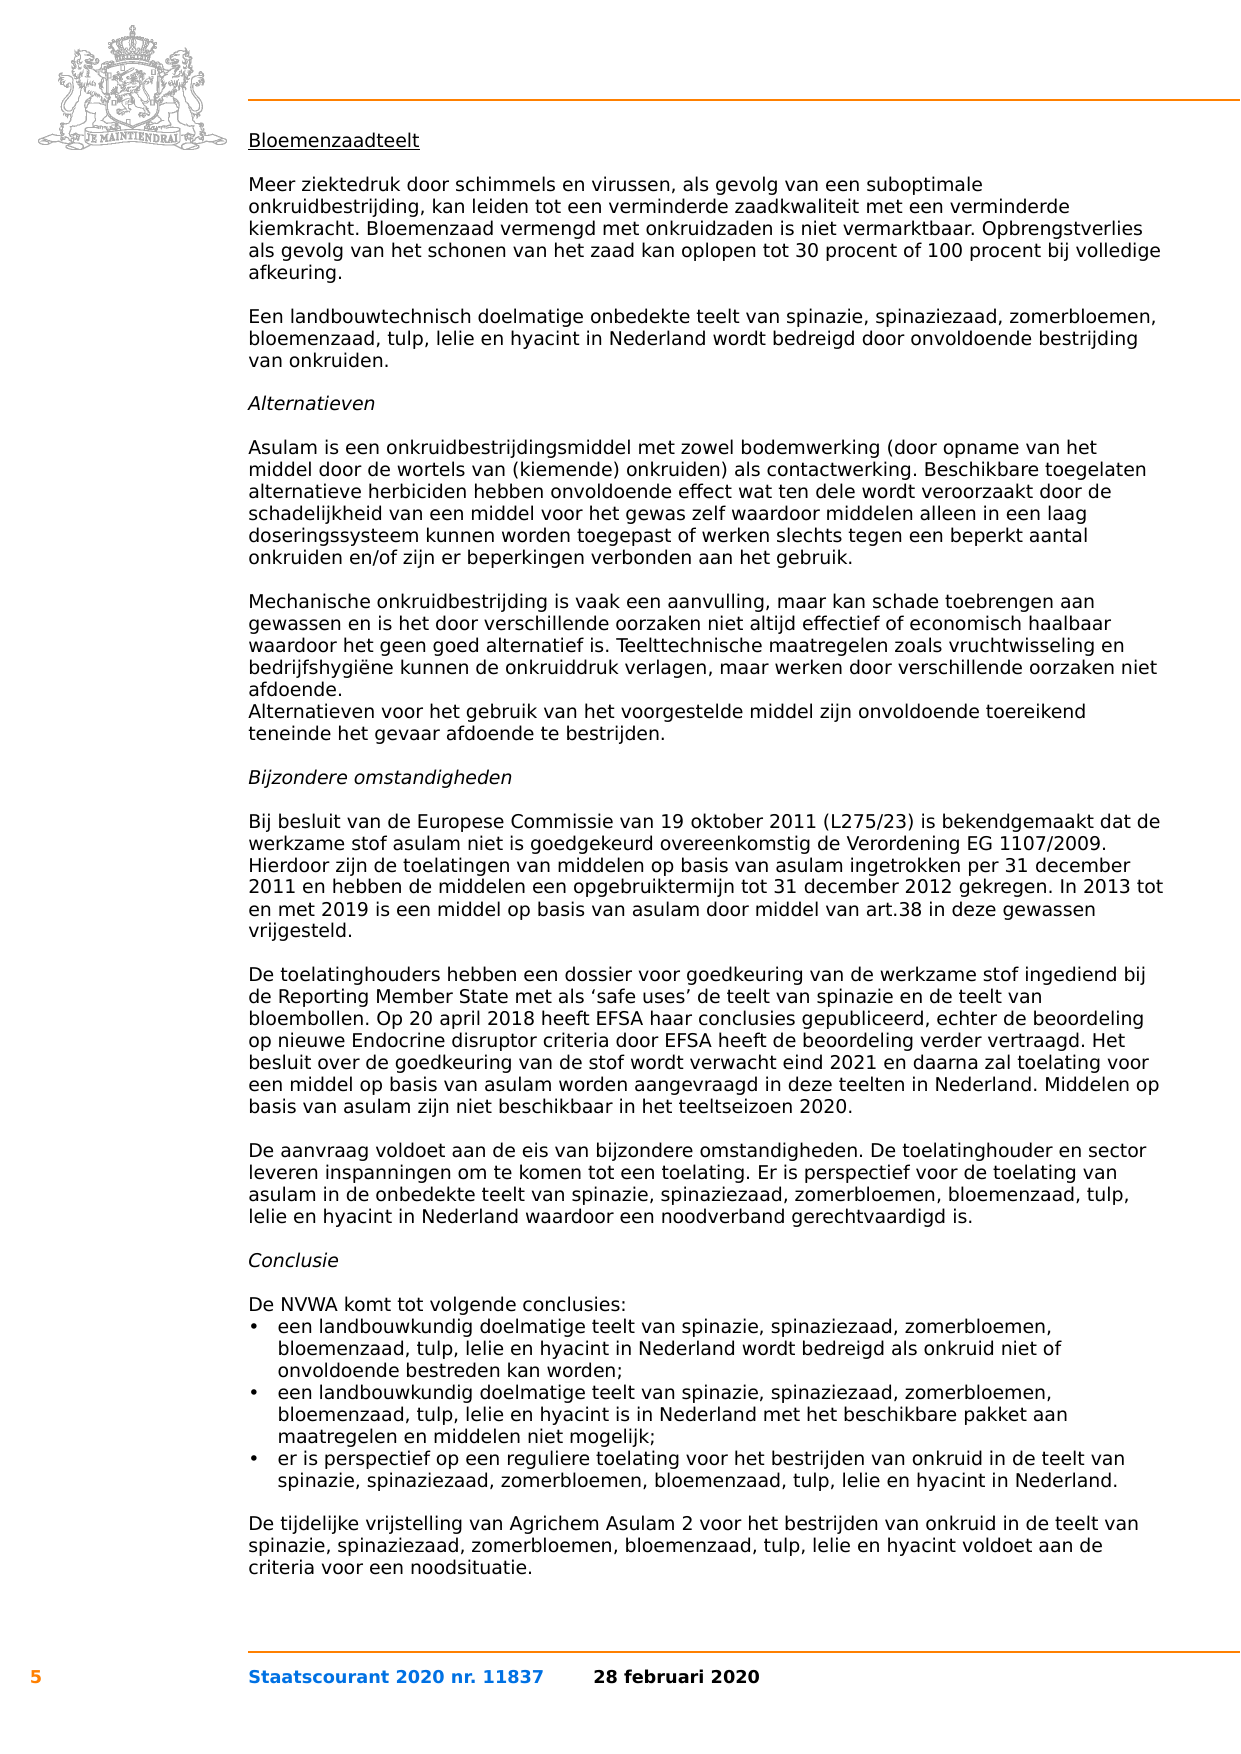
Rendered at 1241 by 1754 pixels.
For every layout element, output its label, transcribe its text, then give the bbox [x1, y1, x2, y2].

text Een landbouwtechnisch doelmatige onbedekte teelt van spinazie, spinaziezaad, zomerbloemen, bloemenzaad, tulp, lelie en hyacint in Nederland wordt bedreigd door onvoldoende bestrijding van onkruiden. [248, 306, 1163, 371]
subtitle Alternatieven [248, 393, 1163, 415]
picture [38, 25, 227, 150]
subtitle Bijzondere omstandigheden [248, 767, 1163, 789]
subtitle Bloemenzaadteelt [248, 130, 1163, 152]
text De toelatinghouders hebben een dossier voor goedkeuring van de werkzame stof ingediend bij de Reporting Member State met als ‘safe uses’ de teelt van spinazie en de teelt van bloembollen. Op 20 april 2018 heeft EFSA haar conclusies gepubliceerd, echter de beoordeling op nieuwe Endocrine disruptor criteria door EFSA heeft de beoordeling verder vertraagd. Het besluit over de goedkeuring van de stof wordt verwacht eind 2021 en daarna zal toelating voor een middel op basis van asulam worden aangevraagd in deze teelten in Nederland. Middelen op basis van asulam zijn niet beschikbaar in het teeltseizoen 2020. [248, 964, 1163, 1118]
text • een landbouwkundig doelmatige teelt van spinazie, spinaziezaad, zomerbloemen, bloemenzaad, tulp, lelie en hyacint in Nederland wordt bedreigd als onkruid niet of onvoldoende bestreden kan worden; [248, 1316, 1163, 1382]
subtitle Conclusie [248, 1250, 1163, 1272]
text De NVWA komt tot volgende conclusies: [248, 1294, 1163, 1316]
text De aanvraag voldoet aan de eis van bijzondere omstandigheden. De toelatinghouder en sector leveren inspanningen om te komen tot een toelating. Er is perspectief voor de toelating van asulam in de onbedekte teelt van spinazie, spinaziezaad, zomerbloemen, bloemenzaad, tulp, lelie en hyacint in Nederland waardoor een noodverband gerechtvaardigd is. [248, 1140, 1163, 1228]
text Alternatieven voor het gebruik van het voorgestelde middel zijn onvoldoende toereikend teneinde het gevaar afdoende te bestrijden. [248, 701, 1163, 745]
text Meer ziektedruk door schimmels en virussen, als gevolg van een suboptimale onkruidbestrijding, kan leiden tot een verminderde zaadkwaliteit met een verminderde kiemkracht. Bloemenzaad vermengd met onkruidzaden is niet vermarktbaar. Opbrengstverlies als gevolg van het schonen van het zaad kan oplopen tot 30 procent of 100 procent bij volledige afkeuring. [248, 174, 1163, 284]
text • een landbouwkundig doelmatige teelt van spinazie, spinaziezaad, zomerbloemen, bloemenzaad, tulp, lelie en hyacint is in Nederland met het beschikbare pakket aan maatregelen en middelen niet mogelijk; [248, 1382, 1163, 1447]
text De tijdelijke vrijstelling van Agrichem Asulam 2 voor het bestrijden van onkruid in de teelt van spinazie, spinaziezaad, zomerbloemen, bloemenzaad, tulp, lelie en hyacint voldoet aan de criteria voor een noodsituatie. [248, 1513, 1163, 1579]
text Bij besluit van de Europese Commissie van 19 oktober 2011 (L275/23) is bekendgemaakt dat de werkzame stof asulam niet is goedgekeurd overeenkomstig de Verordening EG 1107/2009. Hierdoor zijn de toelatingen van middelen op basis van asulam ingetrokken per 31 december 2011 en hebben de middelen een opgebruiktermijn tot 31 december 2012 gekregen. In 2013 tot en met 2019 is een middel op basis van asulam door middel van art.38 in deze gewassen vrijgesteld. [248, 811, 1163, 942]
text Mechanische onkruidbestrijding is vaak een aanvulling, maar kan schade toebrengen aan gewassen en is het door verschillende oorzaken niet altijd effectief of economisch haalbaar waardoor het geen goed alternatief is. Teelttechnische maatregelen zoals vruchtwisseling en bedrijfshygiëne kunnen de onkruiddruk verlagen, maar werken door verschillende oorzaken niet afdoende. [248, 591, 1163, 701]
text Asulam is een onkruidbestrijdingsmiddel met zowel bodemwerking (door opname van het middel door de wortels van (kiemende) onkruiden) als contactwerking. Beschikbare toegelaten alternatieve herbiciden hebben onvoldoende effect wat ten dele wordt veroorzaakt door de schadelijkheid van een middel voor het gewas zelf waardoor middelen alleen in een laag doseringssysteem kunnen worden toegepast of werken slechts tegen een beperkt aantal onkruiden en/of zijn er beperkingen verbonden aan het gebruik. [248, 437, 1163, 569]
text • er is perspectief op een reguliere toelating voor het bestrijden van onkruid in de teelt van spinazie, spinaziezaad, zomerbloemen, bloemenzaad, tulp, lelie en hyacint in Nederland. [248, 1447, 1163, 1491]
